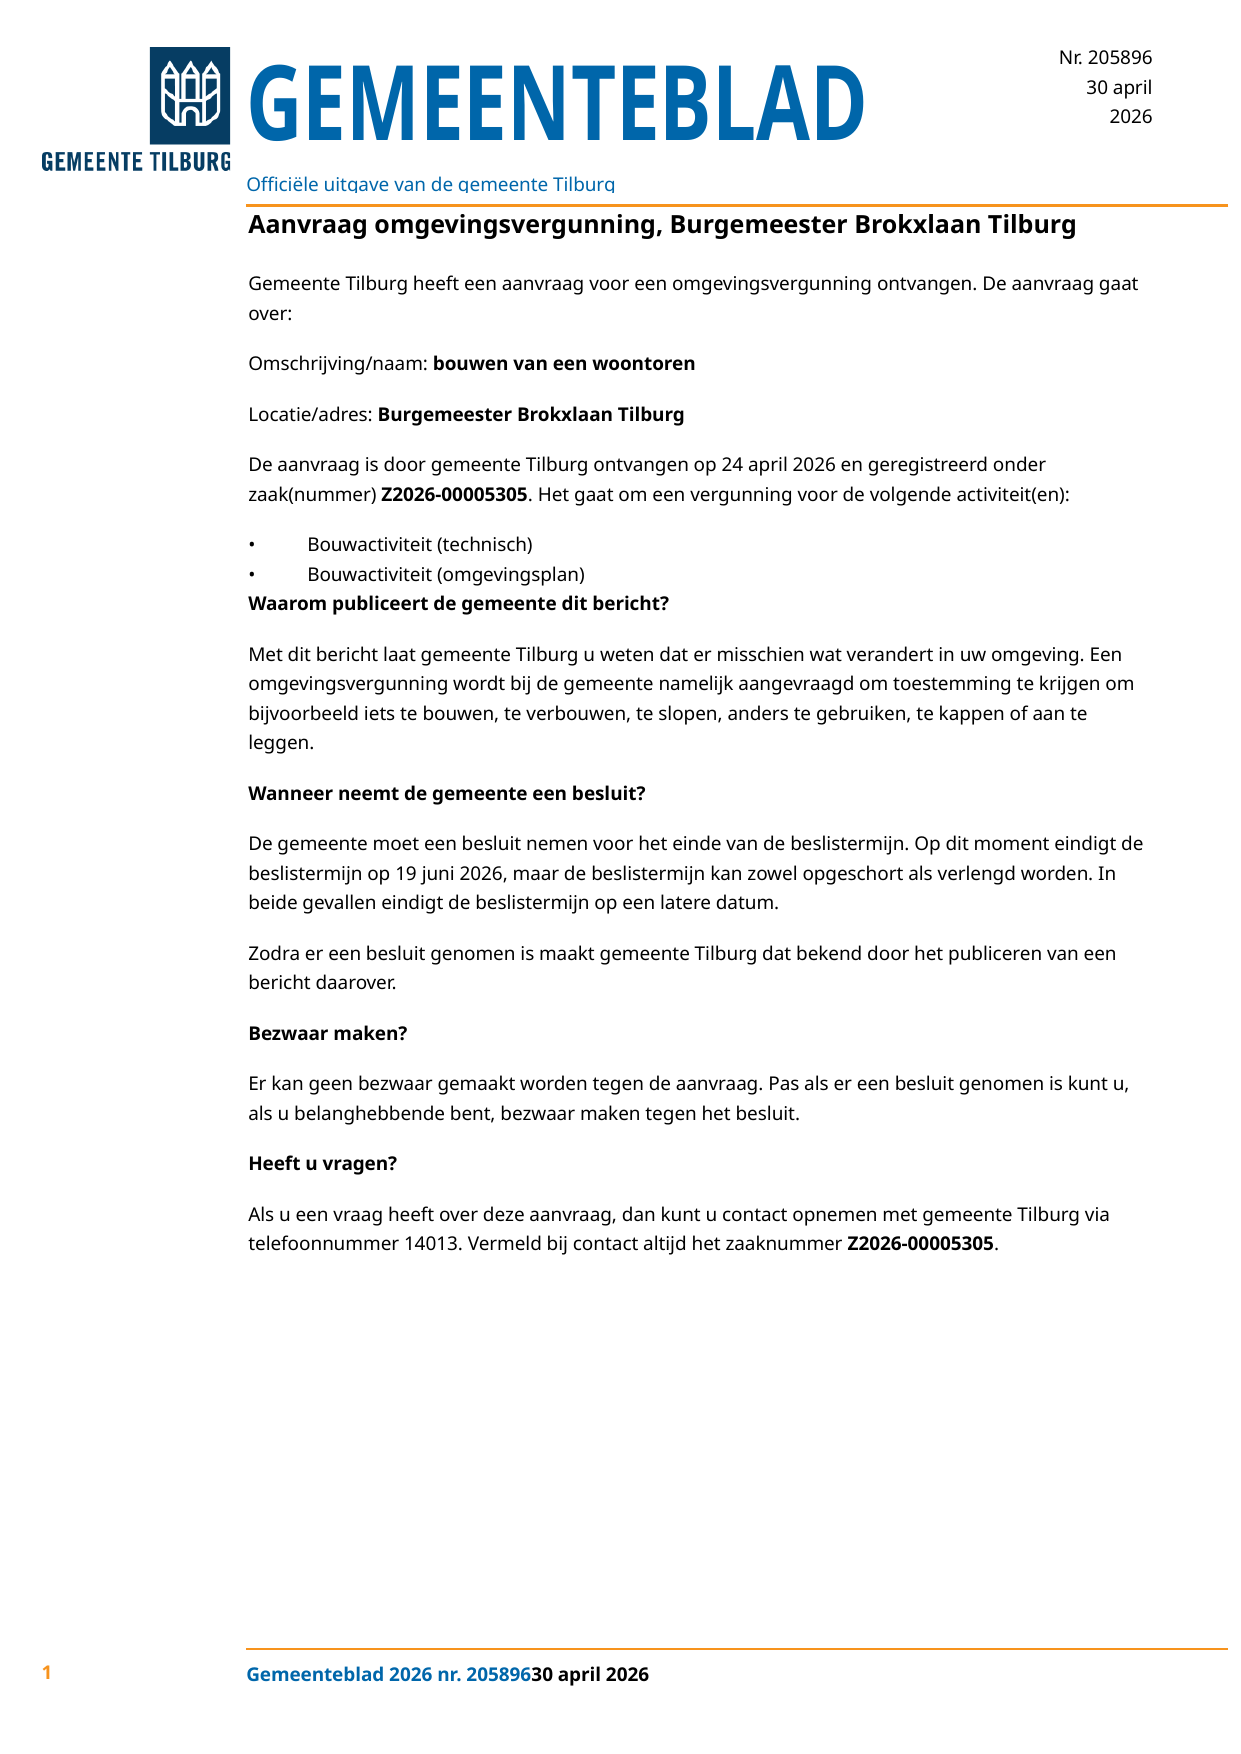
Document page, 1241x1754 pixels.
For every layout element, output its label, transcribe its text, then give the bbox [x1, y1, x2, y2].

text Locatie/adres: Burgemeester Brokxlaan Tilburg [248, 401, 1152, 426]
text Heeft u vragen? [248, 1150, 1152, 1176]
text Zodra er een besluit genomen is maakt gemeente Tilburg dat bekend door het publiceren van een bericht daarover. [248, 940, 1152, 995]
text Er kan geen bezwaar gemaakt worden tegen de aanvraag. Pas als er een besluit genomen is kunt u, als u belanghebbende bent, bezwaar maken tegen het besluit. [248, 1070, 1152, 1126]
text De gemeente moet een besluit nemen voor het einde van de beslistermijn. Op dit moment eindigt de beslistermijn op 19 juni 2026, maar de beslistermijn kan zowel opgeschort als verlengd worden. In beide gevallen eindigt de beslistermijn op een latere datum. [248, 830, 1152, 915]
text Aanvraag omgevingsvergunning, Burgemeester Brokxlaan Tilburg [248, 207, 1152, 241]
text De aanvraag is door gemeente Tilburg ontvangen op 24 april 2026 en geregistreerd onder zaak(nummer) Z2026-00005305. Het gaat om een vergunning voor de volgende activiteit(en): [248, 451, 1152, 506]
text Omschrijving/naam: bouwen van een woontoren [248, 350, 1152, 376]
list Bouwactiviteit (omgevingsplan) [248, 561, 1152, 586]
text Wanneer neemt de gemeente een besluit? [248, 780, 1152, 806]
picture [41, 47, 231, 172]
text Gemeente Tilburg heeft een aanvraag voor een omgevingsvergunning ontvangen. De aanvraag gaat over: [248, 270, 1152, 326]
text Bezwaar maken? [248, 1020, 1152, 1046]
text Met dit bericht laat gemeente Tilburg u weten dat er misschien wat verandert in uw omgeving. Een omgevingsvergunning wordt bij de gemeente namelijk aangevraagd om toestemming te krijgen om bijvoorbeeld iets te bouwen, te verbouwen, te slopen, anders te gebruiken, te kappen of aan te leggen. [248, 641, 1152, 755]
text Als u een vraag heeft over deze aanvraag, dan kunt u contact opnemen met gemeente Tilburg via telefoonnummer 14013. Vermeld bij contact altijd het zaaknummer Z2026-00005305. [248, 1201, 1152, 1256]
list Bouwactiviteit (technisch) [248, 531, 1152, 557]
text Waarom publiceert de gemeente dit bericht? [248, 590, 1152, 616]
